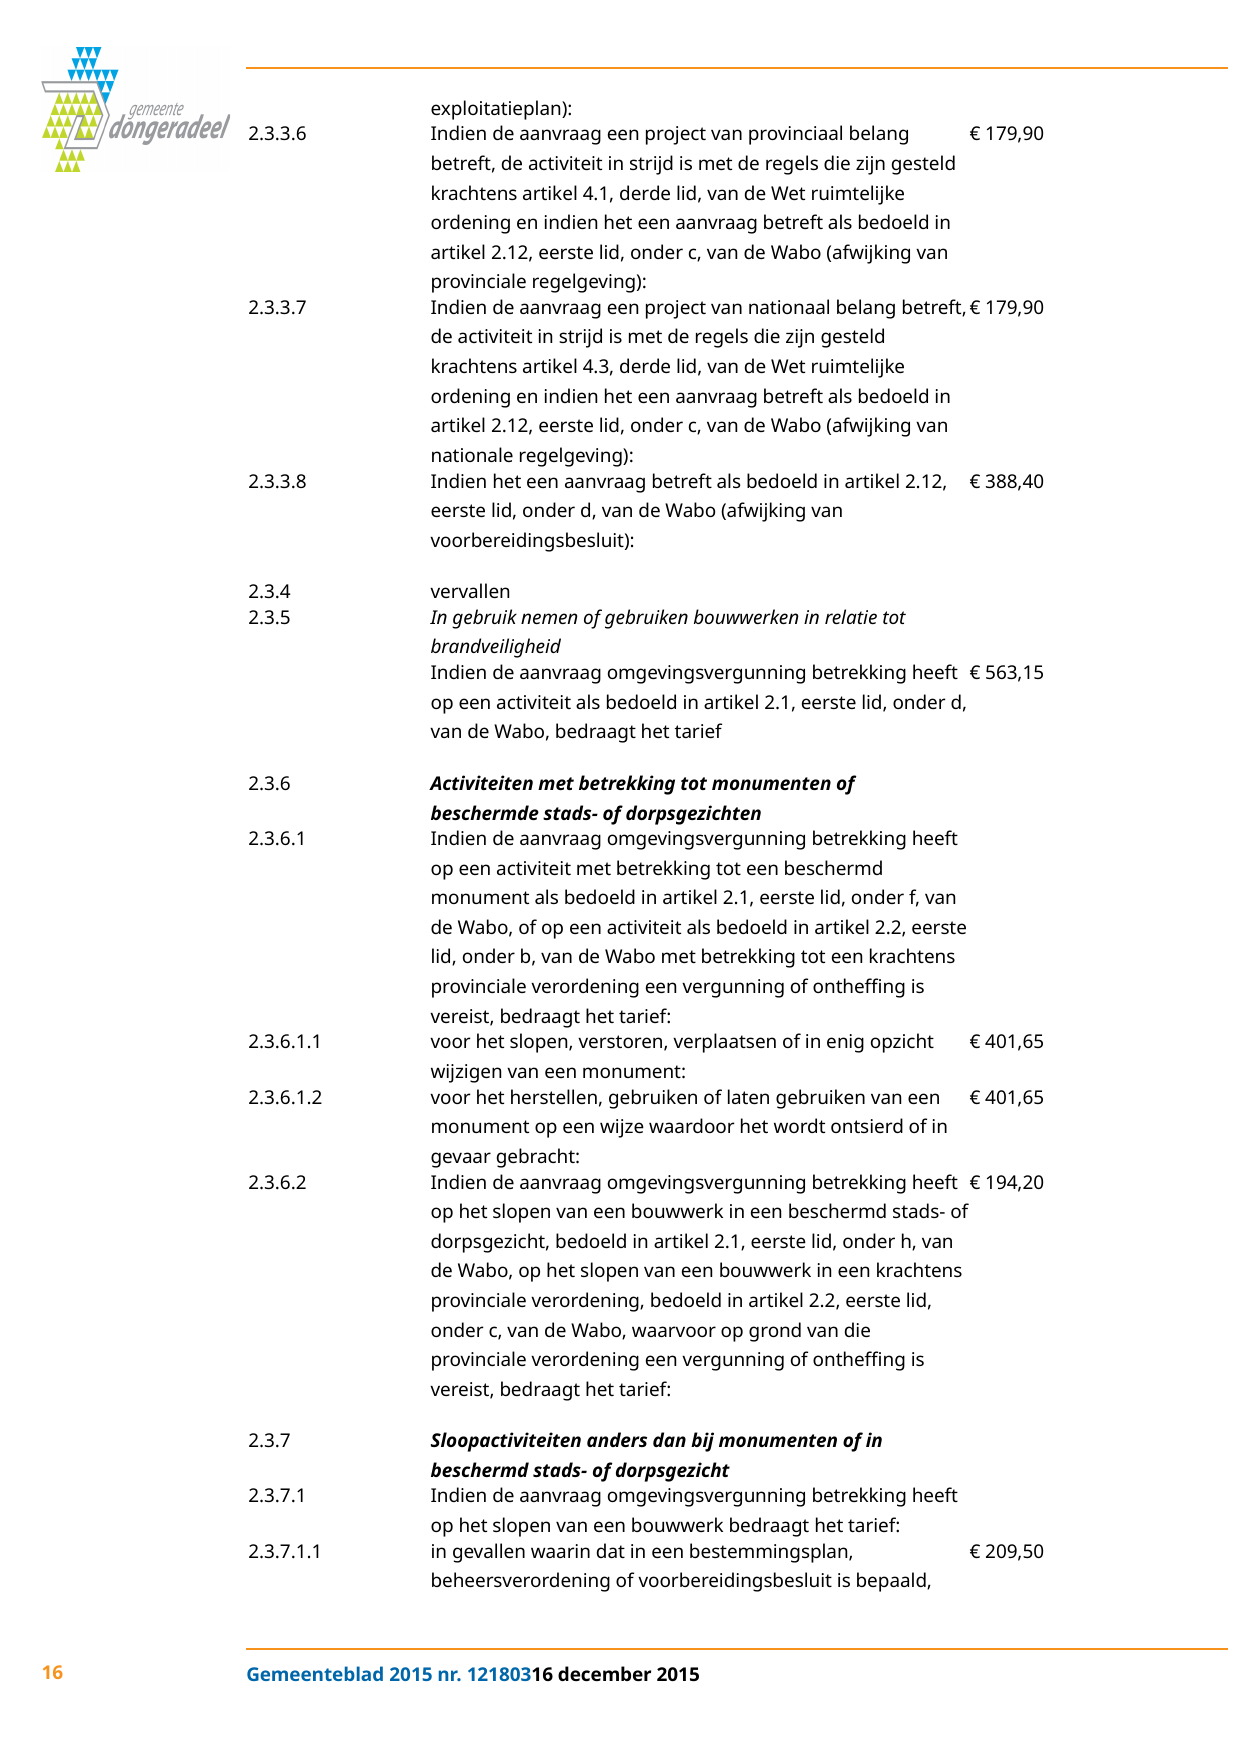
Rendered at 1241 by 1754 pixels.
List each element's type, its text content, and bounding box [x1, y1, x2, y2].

table_cell exploitatieplan): [430, 95, 969, 121]
table_cell [430, 1402, 969, 1427]
table_cell 2.3.3.6 [248, 121, 430, 294]
table_cell [969, 770, 1152, 825]
table_cell Indien de aanvraag omgevingsvergunning betrekking heeft op een activiteit met betrekking tot een beschermd monument als bedoeld in artikel 2.1, eerste lid, onder f, van de Wabo, of op een activiteit als bedoeld in artikel 2.2, eerste lid, onder b, van de Wabo met betrekking tot een krachtens provinciale verordening een vergunning of ontheffing is vereist, bedraagt het tarief: [430, 825, 969, 1029]
table_cell 2.3.6.1.2 [248, 1084, 430, 1169]
table_cell In gebruik nemen of gebruiken bouwwerken in relatie tot brandveiligheid [430, 604, 969, 659]
table_cell Indien de aanvraag omgevingsvergunning betrekking heeft op het slopen van een bouwwerk in een beschermd stads- of dorpsgezicht, bedoeld in artikel 2.1, eerste lid, onder h, van de Wabo, op het slopen van een bouwwerk in een krachtens provinciale verordening, bedoeld in artikel 2.2, eerste lid, onder c, van de Wabo, waarvoor op grond van die provinciale verordening een vergunning of ontheffing is vereist, bedraagt het tarief: [430, 1169, 969, 1402]
table_cell [248, 1402, 430, 1427]
table_cell 2.3.7 [248, 1428, 430, 1483]
table_cell Indien de aanvraag omgevingsvergunning betrekking heeft op het slopen van een bouwwerk bedraagt het tarief: [430, 1483, 969, 1538]
picture [99, 72, 104, 80]
table_cell [969, 553, 1152, 578]
table_cell [248, 660, 430, 744]
table_cell [248, 744, 430, 770]
table_cell in gevallen waarin dat in een bestemmingsplan, beheersverordening of voorbereidingsbesluit is bepaald, [430, 1538, 969, 1593]
table_cell 2.3.7.1.1 [248, 1538, 430, 1593]
picture [107, 73, 113, 80]
table_cell voor het slopen, verstoren, verplaatsen of in enig opzicht wijzigen van een monument: [430, 1029, 969, 1084]
table_cell 2.3.6.1 [248, 825, 430, 1029]
table_cell € 179,90 [969, 121, 1152, 294]
table_cell [248, 95, 430, 121]
table_cell Activiteiten met betrekking tot monumenten of beschermde stads- of dorpsgezichten [430, 770, 969, 825]
table_cell € 401,65 [969, 1029, 1152, 1084]
table_cell [969, 1483, 1152, 1538]
table_cell [969, 825, 1152, 1029]
table_cell [969, 1402, 1152, 1427]
table_cell 2.3.3.7 [248, 294, 430, 468]
table_cell [969, 1428, 1152, 1483]
table_cell € 388,40 [969, 468, 1152, 553]
table_cell Sloopactiviteiten anders dan bij monumenten of in beschermd stads- of dorpsgezicht [430, 1428, 969, 1483]
table_cell Indien de aanvraag een project van provinciaal belang betreft, de activiteit in strijd is met de regels die zijn gesteld krachtens artikel 4.1, derde lid, van de Wet ruimtelijke ordening en indien het een aanvraag betreft als bedoeld in artikel 2.12, eerste lid, onder c, van de Wabo (afwijking van provinciale regelgeving): [430, 121, 969, 294]
table_cell Indien de aanvraag een project van nationaal belang betreft, de activiteit in strijd is met de regels die zijn gesteld krachtens artikel 4.3, derde lid, van de Wet ruimtelijke ordening en indien het een aanvraag betreft als bedoeld in artikel 2.12, eerste lid, onder c, van de Wabo (afwijking van nationale regelgeving): [430, 294, 969, 468]
table_cell 2.3.6 [248, 770, 430, 825]
table_cell 2.3.6.1.1 [248, 1029, 430, 1084]
table_cell Indien het een aanvraag betreft als bedoeld in artikel 2.12, eerste lid, onder d, van de Wabo (afwijking van voorbereidingsbesluit): [430, 468, 969, 553]
table_cell Indien de aanvraag omgevingsvergunning betrekking heeft op een activiteit als bedoeld in artikel 2.1, eerste lid, onder d, van de Wabo, bedraagt het tarief [430, 660, 969, 744]
table_cell € 563,15 [969, 660, 1152, 744]
table_cell [969, 604, 1152, 659]
table_cell [969, 579, 1152, 604]
table_cell € 401,65 [969, 1084, 1152, 1169]
table_cell 2.3.7.1 [248, 1483, 430, 1538]
table_cell [430, 744, 969, 770]
table_cell vervallen [430, 579, 969, 604]
table_cell [969, 95, 1152, 121]
table_cell € 179,90 [969, 294, 1152, 468]
table_cell [969, 744, 1152, 770]
table_cell 2.3.3.8 [248, 468, 430, 553]
table_cell 2.3.6.2 [248, 1169, 430, 1402]
picture [41, 47, 231, 172]
table_cell voor het herstellen, gebruiken of laten gebruiken van een monument op een wijze waardoor het wordt ontsierd of in gevaar gebracht: [430, 1084, 969, 1169]
table_cell [430, 553, 969, 578]
table_cell [248, 553, 430, 578]
table_cell € 209,50 [969, 1538, 1152, 1593]
table_cell € 194,20 [969, 1169, 1152, 1402]
table_cell 2.3.4 [248, 579, 430, 604]
table_cell 2.3.5 [248, 604, 430, 659]
